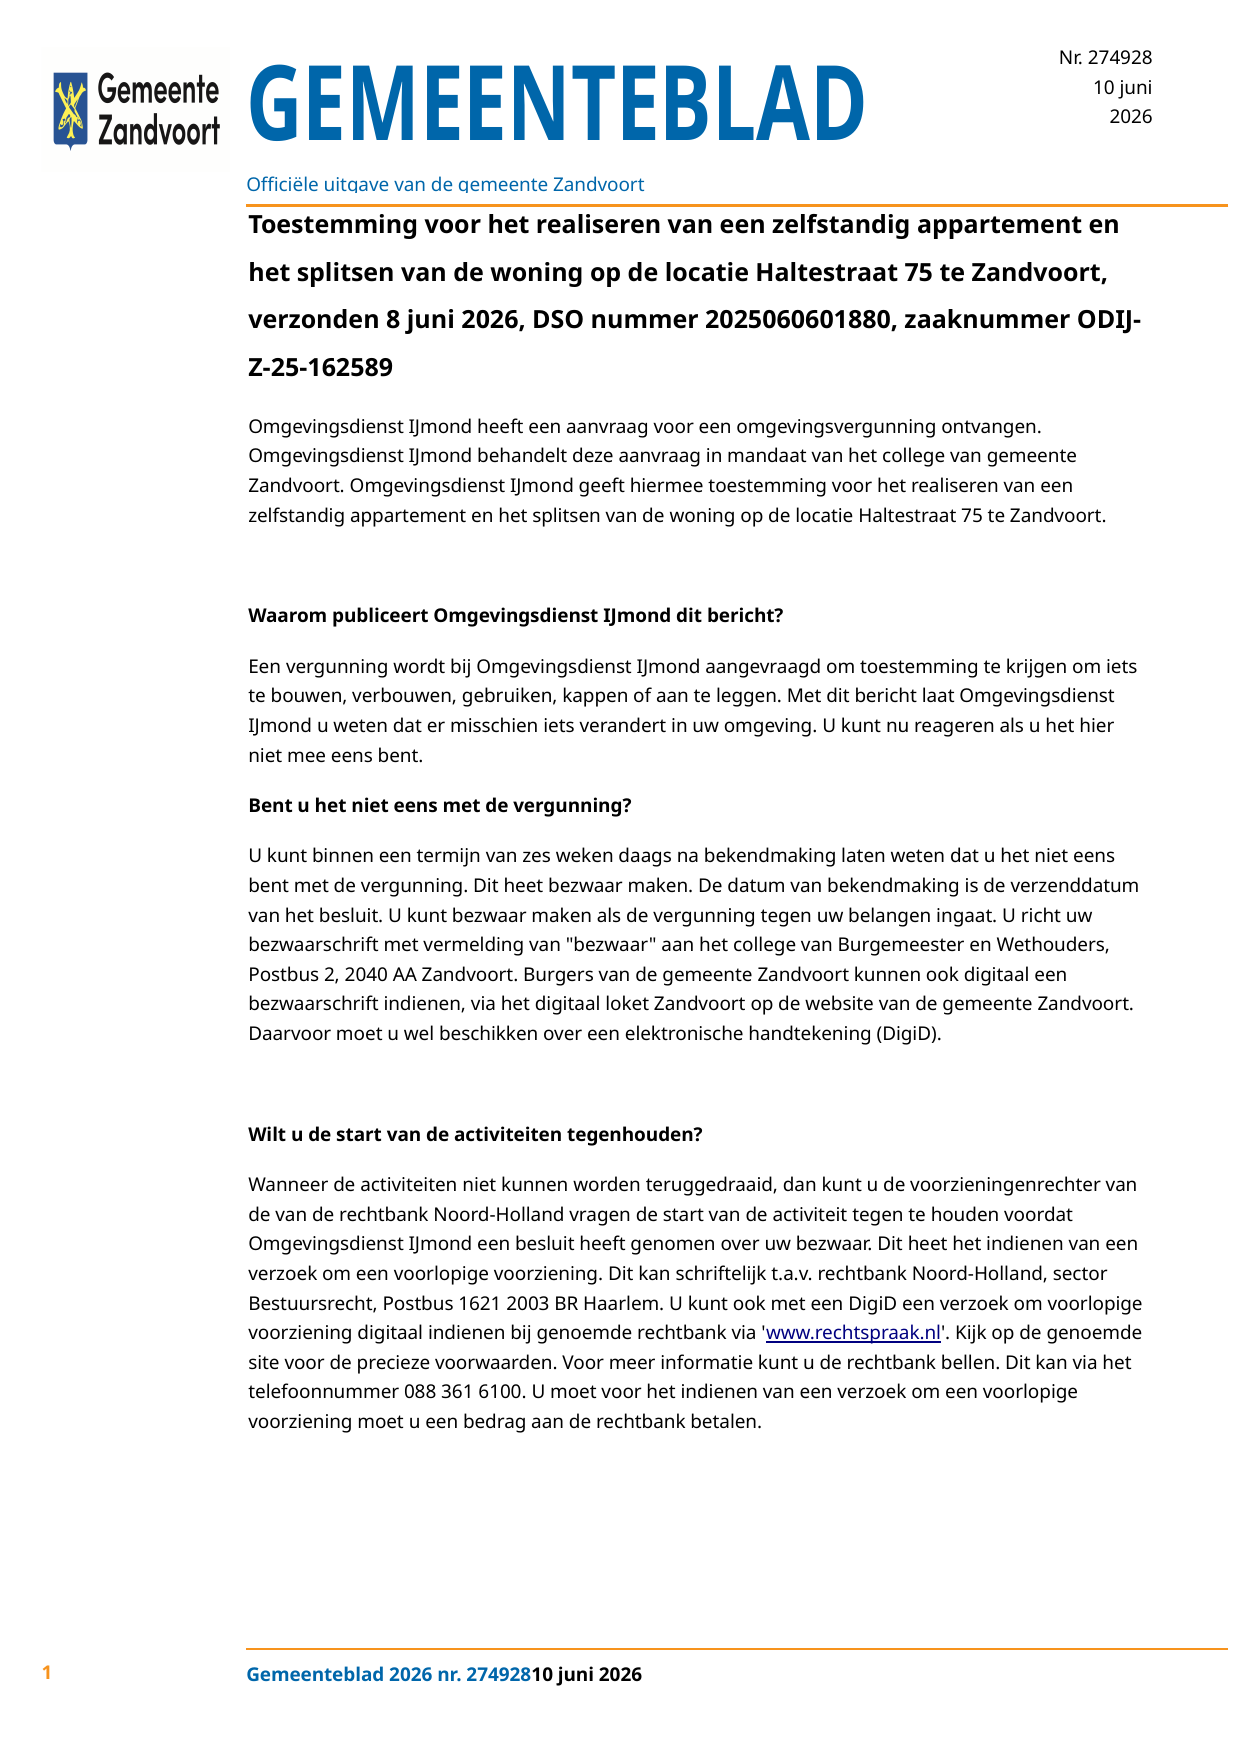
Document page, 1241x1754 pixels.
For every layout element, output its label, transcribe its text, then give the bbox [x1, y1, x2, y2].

text Een vergunning wordt bij Omgevingsdienst IJmond aangevraagd om toestemming te krijgen om iets te bouwen, verbouwen, gebruiken, kappen of aan te leggen. Met dit bericht laat Omgevingsdienst IJmond u weten dat er misschien iets verandert in uw omgeving. U kunt nu reageren als u het hier niet mee eens bent. [248, 653, 1152, 768]
text Wilt u de start van de activiteiten tegenhouden? [248, 1121, 1152, 1147]
text Wanneer de activiteiten niet kunnen worden teruggedraaid, dan kunt u de voorzieningenrechter van de van de rechtbank Noord-Holland vragen de start van de activiteit tegen te houden voordat Omgevingsdienst IJmond een besluit heeft genomen over uw bezwaar. Dit heet het indienen van een verzoek om een voorlopige voorziening. Dit kan schriftelijk t.a.v. rechtbank Noord-Holland, sector Bestuursrecht, Postbus 1621 2003 BR Haarlem. U kunt ook met een DigiD een verzoek om voorlopige voorziening digitaal indienen bij genoemde rechtbank via 'www.rechtspraak.nl'. Kijk op de genoemde site voor de precieze voorwaarden. Voor meer informatie kunt u de rechtbank bellen. Dit kan via het telefoonnummer 088 361 6100. U moet voor het indienen van een verzoek om een voorlopige voorziening moet u een bedrag aan de rechtbank betalen. [248, 1171, 1152, 1434]
text Waarom publiceert Omgevingsdienst IJmond dit bericht? [248, 603, 1152, 628]
text U kunt binnen een termijn van zes weken daags na bekendmaking laten weten dat u het niet eens bent met de vergunning. Dit heet bezwaar maken. De datum van bekendmaking is de verzenddatum van het besluit. U kunt bezwaar maken als de vergunning tegen uw belangen ingaat. U richt uw bezwaarschrift met vermelding van "bezwaar" aan het college van Burgemeester en Wethouders, Postbus 2, 2040 AA Zandvoort. Burgers van de gemeente Zandvoort kunnen ook digitaal een bezwaarschrift indienen, via het digitaal loket Zandvoort op de website van de gemeente Zandvoort. Daarvoor moet u wel beschikken over een elektronische handtekening (DigiD). [248, 843, 1152, 1046]
text Toestemming voor het realiseren van een zelfstandig appartement en het splitsen van de woning op de locatie Haltestraat 75 te Zandvoort, verzonden 8 juni 2026, DSO nummer 2025060601880, zaaknummer ODIJ-Z-25-162589 [248, 207, 1152, 384]
text Omgevingsdienst IJmond heeft een aanvraag voor een omgevingsvergunning ontvangen. Omgevingsdienst IJmond behandelt deze aanvraag in mandaat van het college van gemeente Zandvoort. Omgevingsdienst IJmond geeft hiermee toestemming voor het realiseren van een zelfstandig appartement en het splitsen van de woning op de locatie Haltestraat 75 te Zandvoort. [248, 413, 1152, 528]
text Bent u het niet eens met de vergunning? [248, 792, 1152, 818]
picture [41, 47, 231, 172]
